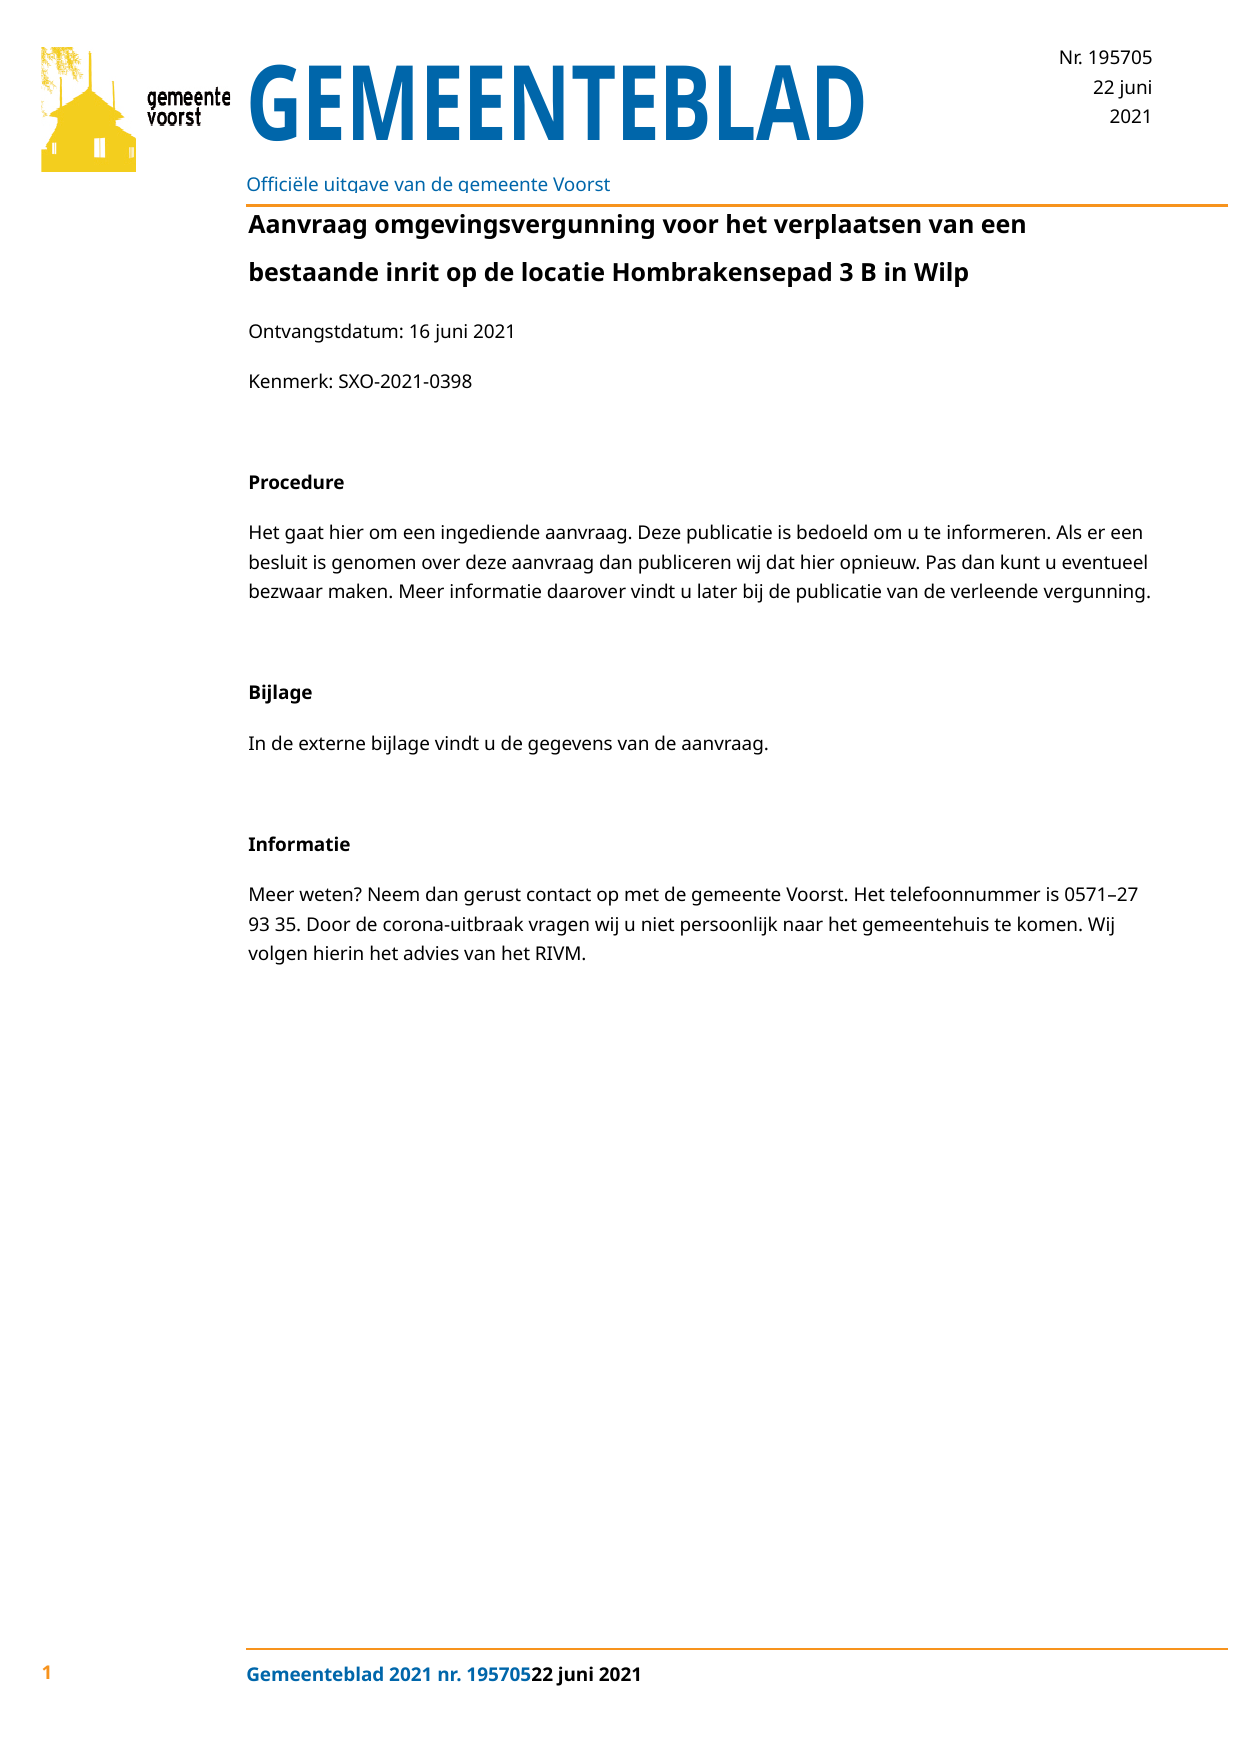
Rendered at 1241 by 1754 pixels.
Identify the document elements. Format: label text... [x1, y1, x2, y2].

text Kenmerk: SXO-2021-0398 [248, 368, 1152, 394]
text Het gaat hier om een ingediende aanvraag. Deze publicatie is bedoeld om u te informeren. Als er een besluit is genomen over deze aanvraag dan publiceren wij dat hier opnieuw. Pas dan kunt u eventueel bezwaar maken. Meer informatie daarover vindt u later bij de publicatie van de verleende vergunning. [248, 519, 1152, 604]
text In de externe bijlage vindt u de gegevens van de aanvraag. [248, 730, 1152, 756]
text Ontvangstdatum: 16 juni 2021 [248, 318, 1152, 344]
text Procedure [248, 469, 1152, 495]
text Informatie [248, 831, 1152, 857]
text Bijlage [248, 679, 1152, 705]
text Aanvraag omgevingsvergunning voor het verplaatsen van een bestaande inrit op de locatie Hombrakensepad 3 B in Wilp [248, 207, 1152, 288]
picture [41, 47, 231, 172]
text Meer weten? Neem dan gerust contact op met de gemeente Voorst. Het telefoonnummer is 0571–27 93 35. Door de corona-uitbraak vragen wij u niet persoonlijk naar het gemeentehuis te komen. Wij volgen hierin het advies van het RIVM. [248, 881, 1152, 966]
